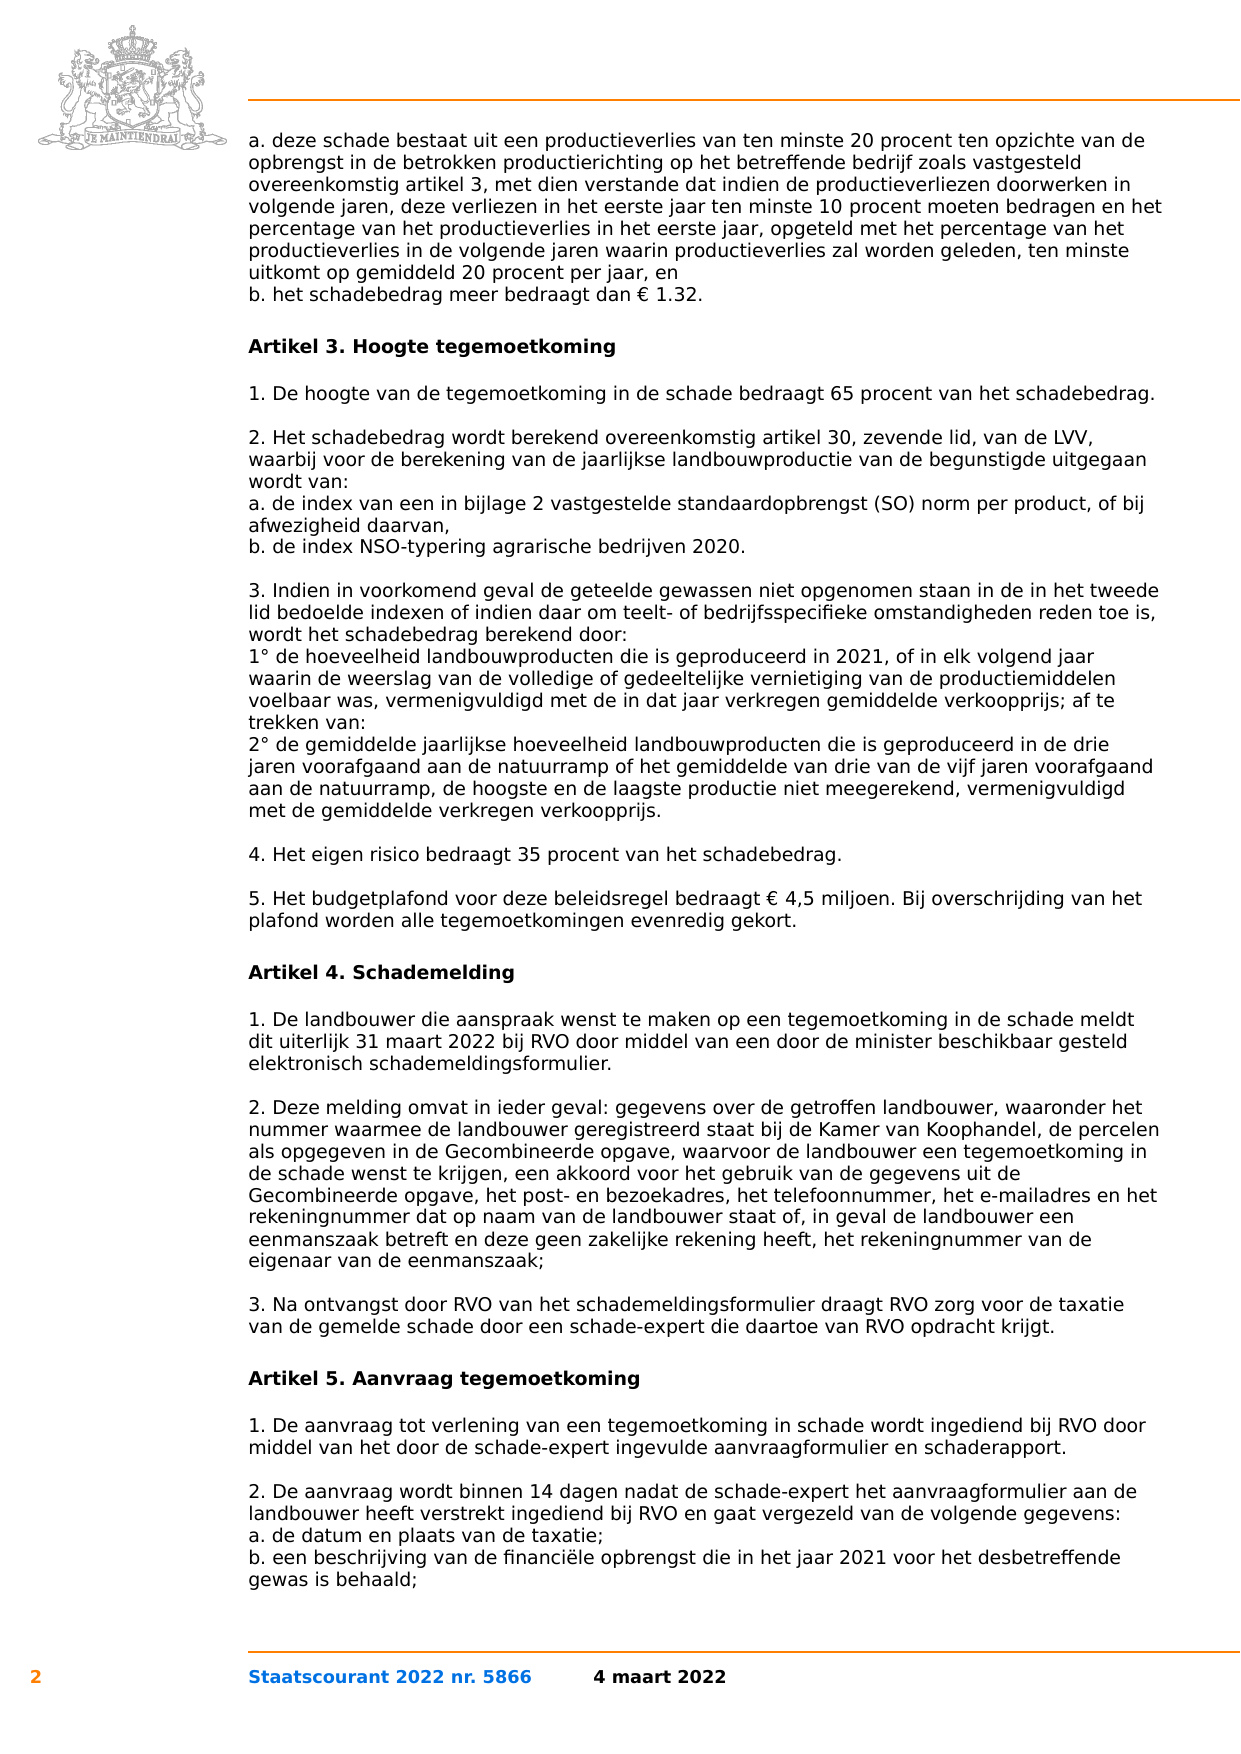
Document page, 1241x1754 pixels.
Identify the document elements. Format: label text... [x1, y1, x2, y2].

subtitle Artikel 5. Aanvraag tegemoetkoming [248, 1368, 1163, 1390]
text 5. Het budgetplafond voor deze beleidsregel bedraagt € 4,5 miljoen. Bij overschrijding van het plafond worden alle tegemoetkomingen evenredig gekort. [248, 888, 1163, 932]
subtitle Artikel 4. Schademelding [248, 962, 1163, 984]
text 2. De aanvraag wordt binnen 14 dagen nadat de schade-expert het aanvraagformulier aan de landbouwer heeft verstrekt ingediend bij RVO en gaat vergezeld van de volgende gegevens: [248, 1481, 1163, 1525]
picture [38, 25, 227, 150]
text b. de index NSO-typering agrarische bedrijven 2020. [248, 536, 1163, 558]
text 1. De aanvraag tot verlening van een tegemoetkoming in schade wordt ingediend bij RVO door middel van het door de schade-expert ingevulde aanvraagformulier en schaderapport. [248, 1415, 1163, 1459]
subtitle Artikel 3. Hoogte tegemoetkoming [248, 336, 1163, 358]
text a. deze schade bestaat uit een productieverlies van ten minste 20 procent ten opzichte van de opbrengst in de betrokken productierichting op het betreffende bedrijf zoals vastgesteld overeenkomstig artikel 3, met dien verstande dat indien de productieverliezen doorwerken in volgende jaren, deze verliezen in het eerste jaar ten minste 10 procent moeten bedragen en het percentage van het productieverlies in het eerste jaar, opgeteld met het percentage van het productieverlies in de volgende jaren waarin productieverlies zal worden geleden, ten minste uitkomt op gemiddeld 20 procent per jaar, en [248, 130, 1163, 284]
text 2° de gemiddelde jaarlijkse hoeveelheid landbouwproducten die is geproduceerd in de drie jaren voorafgaand aan de natuurramp of het gemiddelde van drie van de vijf jaren voorafgaand aan de natuurramp, de hoogste en de laagste productie niet meegerekend, vermenigvuldigd met de gemiddelde verkregen verkoopprijs. [248, 734, 1163, 822]
text 3. Indien in voorkomend geval de geteelde gewassen niet opgenomen staan in de in het tweede lid bedoelde indexen of indien daar om teelt- of bedrijfsspecifieke omstandigheden reden toe is, wordt het schadebedrag berekend door: [248, 580, 1163, 646]
text 3. Na ontvangst door RVO van het schademeldingsformulier draagt RVO zorg voor de taxatie van de gemelde schade door een schade-expert die daartoe van RVO opdracht krijgt. [248, 1294, 1163, 1338]
text 1. De hoogte van de tegemoetkoming in de schade bedraagt 65 procent van het schadebedrag. [248, 383, 1163, 405]
text a. de datum en plaats van de taxatie; [248, 1525, 1163, 1547]
text 2. Deze melding omvat in ieder geval: gegevens over de getroffen landbouwer, waaronder het nummer waarmee de landbouwer geregistreerd staat bij de Kamer van Koophandel, de percelen als opgegeven in de Gecombineerde opgave, waarvoor de landbouwer een tegemoetkoming in de schade wenst te krijgen, een akkoord voor het gebruik van de gegevens uit de Gecombineerde opgave, het post- en bezoekadres, het telefoonnummer, het e-mailadres en het rekeningnummer dat op naam van de landbouwer staat of, in geval de landbouwer een eenmanszaak betreft en deze geen zakelijke rekening heeft, het rekeningnummer van de eigenaar van de eenmanszaak; [248, 1097, 1163, 1272]
text 1. De landbouwer die aanspraak wenst te maken op een tegemoetkoming in de schade meldt dit uiterlijk 31 maart 2022 bij RVO door middel van een door de minister beschikbaar gesteld elektronisch schademeldingsformulier. [248, 1009, 1163, 1075]
text a. de index van een in bijlage 2 vastgestelde standaardopbrengst (SO) norm per product, of bij afwezigheid daarvan, [248, 492, 1163, 536]
text 2. Het schadebedrag wordt berekend overeenkomstig artikel 30, zevende lid, van de LVV, waarbij voor de berekening van de jaarlijkse landbouwproductie van de begunstigde uitgegaan wordt van: [248, 427, 1163, 492]
text 1° de hoeveelheid landbouwproducten die is geproduceerd in 2021, of in elk volgend jaar waarin de weerslag van de volledige of gedeeltelijke vernietiging van de productiemiddelen voelbaar was, vermenigvuldigd met de in dat jaar verkregen gemiddelde verkoopprijs; af te trekken van: [248, 646, 1163, 734]
text 4. Het eigen risico bedraagt 35 procent van het schadebedrag. [248, 844, 1163, 866]
text b. het schadebedrag meer bedraagt dan € 1.32. [248, 284, 1163, 306]
text b. een beschrijving van de financiële opbrengst die in het jaar 2021 voor het desbetreffende gewas is behaald; [248, 1547, 1163, 1591]
